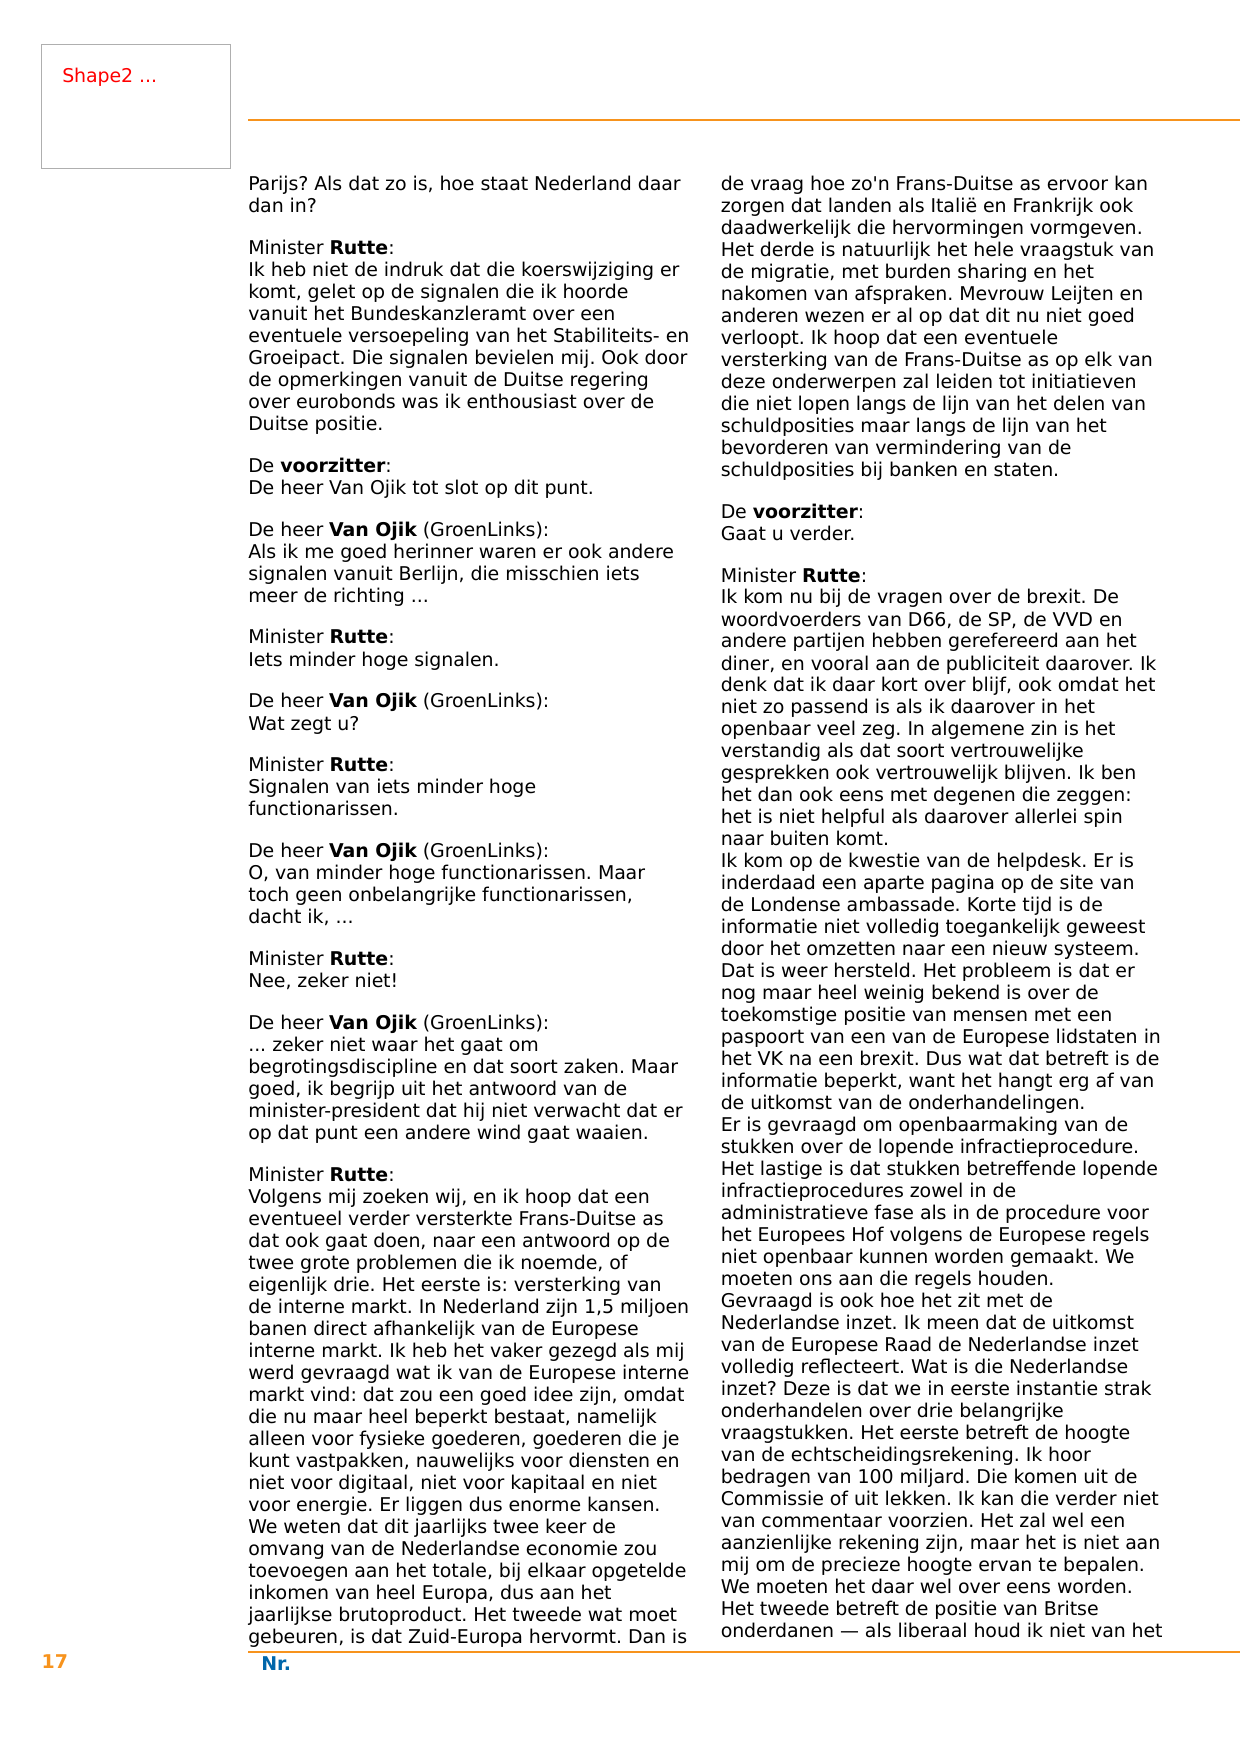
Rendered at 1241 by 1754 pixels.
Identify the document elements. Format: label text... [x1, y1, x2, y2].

text ... zeker niet waar het gaat om begrotingsdiscipline en dat soort zaken. Maar goed, ik begrijp uit het antwoord van de minister-president dat hij niet verwacht dat er op dat punt een andere wind gaat waaien. [248, 1034, 691, 1144]
text Minister Rutte: [248, 626, 691, 648]
text Ik heb niet de indruk dat die koerswijziging er komt, gelet op de signalen die ik hoorde vanuit het Bundeskanzleramt over een eventuele versoepeling van het Stabiliteits- en Groeipact. Die signalen bevielen mij. Ook door de opmerkingen vanuit de Duitse regering over eurobonds was ik enthousiast over de Duitse positie. [248, 259, 691, 434]
text Als ik me goed herinner waren er ook andere signalen vanuit Berlijn, die misschien iets meer de richting ... [248, 541, 691, 606]
text Nee, zeker niet! [248, 970, 691, 992]
text de vraag hoe zo'n Frans-Duitse as ervoor kan zorgen dat landen als Italië en Frankrijk ook daadwerkelijk die hervormingen vormgeven. Het derde is natuurlijk het hele vraagstuk van de migratie, met burden sharing en het nakomen van afspraken. Mevrouw Leijten en anderen wezen er al op dat dit nu niet goed verloopt. Ik hoop dat een eventuele versterking van de Frans-Duitse as op elk van deze onderwerpen zal leiden tot initiatieven die niet lopen langs de lijn van het delen van schuldposities maar langs de lijn van het bevorderen van vermindering van de schuldposities bij banken en staten. [721, 173, 1163, 481]
text Gaat u verder. [721, 522, 1163, 544]
text Gevraagd is ook hoe het zit met de Nederlandse inzet. Ik meen dat de uitkomst van de Europese Raad de Nederlandse inzet volledig reflecteert. Wat is die Nederlandse inzet? Deze is dat we in eerste instantie strak onderhandelen over drie belangrijke vraagstukken. Het eerste betreft de hoogte van de echtscheidingsrekening. Ik hoor bedragen van 100 miljard. Die komen uit de Commissie of uit lekken. Ik kan die verder niet van commentaar voorzien. Het zal wel een aanzienlijke rekening zijn, maar het is niet aan mij om de precieze hoogte ervan te bepalen. We moeten het daar wel over eens worden. Het tweede betreft de positie van Britse onderdanen — als liberaal houd ik niet van het [721, 1290, 1163, 1641]
text Volgens mij zoeken wij, en ik hoop dat een eventueel verder versterkte Frans-Duitse as dat ook gaat doen, naar een antwoord op de twee grote problemen die ik noemde, of eigenlijk drie. Het eerste is: versterking van de interne markt. In Nederland zijn 1,5 miljoen banen direct afhankelijk van de Europese interne markt. Ik heb het vaker gezegd als mij werd gevraagd wat ik van de Europese interne markt vind: dat zou een goed idee zijn, omdat die nu maar heel beperkt bestaat, namelijk alleen voor fysieke goederen, goederen die je kunt vastpakken, nauwelijks voor diensten en niet voor digitaal, niet voor kapitaal en niet voor energie. Er liggen dus enorme kansen. We weten dat dit jaarlijks twee keer de omvang van de Nederlandse economie zou toevoegen aan het totale, bij elkaar opgetelde inkomen van heel Europa, dus aan het jaarlijkse brutoproduct. Het tweede wat moet gebeuren, is dat Zuid-Europa hervormt. Dan is [248, 1186, 691, 1648]
text De heer Van Ojik (GroenLinks): [248, 518, 691, 541]
text De voorzitter: [248, 454, 691, 477]
text O, van minder hoge functionarissen. Maar toch geen onbelangrijke functionarissen, dacht ik, ... [248, 862, 691, 928]
text Minister Rutte: [248, 237, 691, 259]
text De voorzitter: [721, 501, 1163, 522]
text De heer Van Ojik tot slot op dit punt. [248, 477, 691, 498]
text Er is gevraagd om openbaarmaking van de stukken over de lopende infractieprocedure. Het lastige is dat stukken betreffende lopende infractieprocedures zowel in de administratieve fase als in de procedure voor het Europees Hof volgens de Europese regels niet openbaar kunnen worden gemaakt. We moeten ons aan die regels houden. [721, 1114, 1163, 1290]
text De heer Van Ojik (GroenLinks): [248, 840, 691, 862]
text Minister Rutte: [248, 1164, 691, 1186]
text Minister Rutte: [721, 564, 1163, 586]
text Parijs? Als dat zo is, hoe staat Nederland daar dan in? [248, 173, 691, 217]
text Ik kom op de kwestie van de helpdesk. Er is inderdaad een aparte pagina op de site van de Londense ambassade. Korte tijd is de informatie niet volledig toegankelijk geweest door het omzetten naar een nieuw systeem. Dat is weer hersteld. Het probleem is dat er nog maar heel weinig bekend is over de toekomstige positie van mensen met een paspoort van een van de Europese lidstaten in het VK na een brexit. Dus wat dat betreft is de informatie beperkt, want het hangt erg af van de uitkomst van de onderhandelingen. [721, 850, 1163, 1114]
text De heer Van Ojik (GroenLinks): [248, 1012, 691, 1034]
text Wat zegt u? [248, 712, 691, 734]
text De heer Van Ojik (GroenLinks): [248, 690, 691, 712]
text Minister Rutte: [248, 948, 691, 970]
text Ik kom nu bij de vragen over de brexit. De woordvoerders van D66, de SP, de VVD en andere partijen hebben gerefereerd aan het diner, en vooral aan de publiciteit daarover. Ik denk dat ik daar kort over blijf, ook omdat het niet zo passend is als ik daarover in het openbaar veel zeg. In algemene zin is het verstandig als dat soort vertrouwelijke gesprekken ook vertrouwelijk blijven. Ik ben het dan ook eens met degenen die zeggen: het is niet helpful als daarover allerlei spin naar buiten komt. [721, 586, 1163, 850]
text Iets minder hoge signalen. [248, 648, 691, 670]
text Minister Rutte: [248, 754, 691, 776]
text Signalen van iets minder hoge functionarissen. [248, 776, 691, 820]
